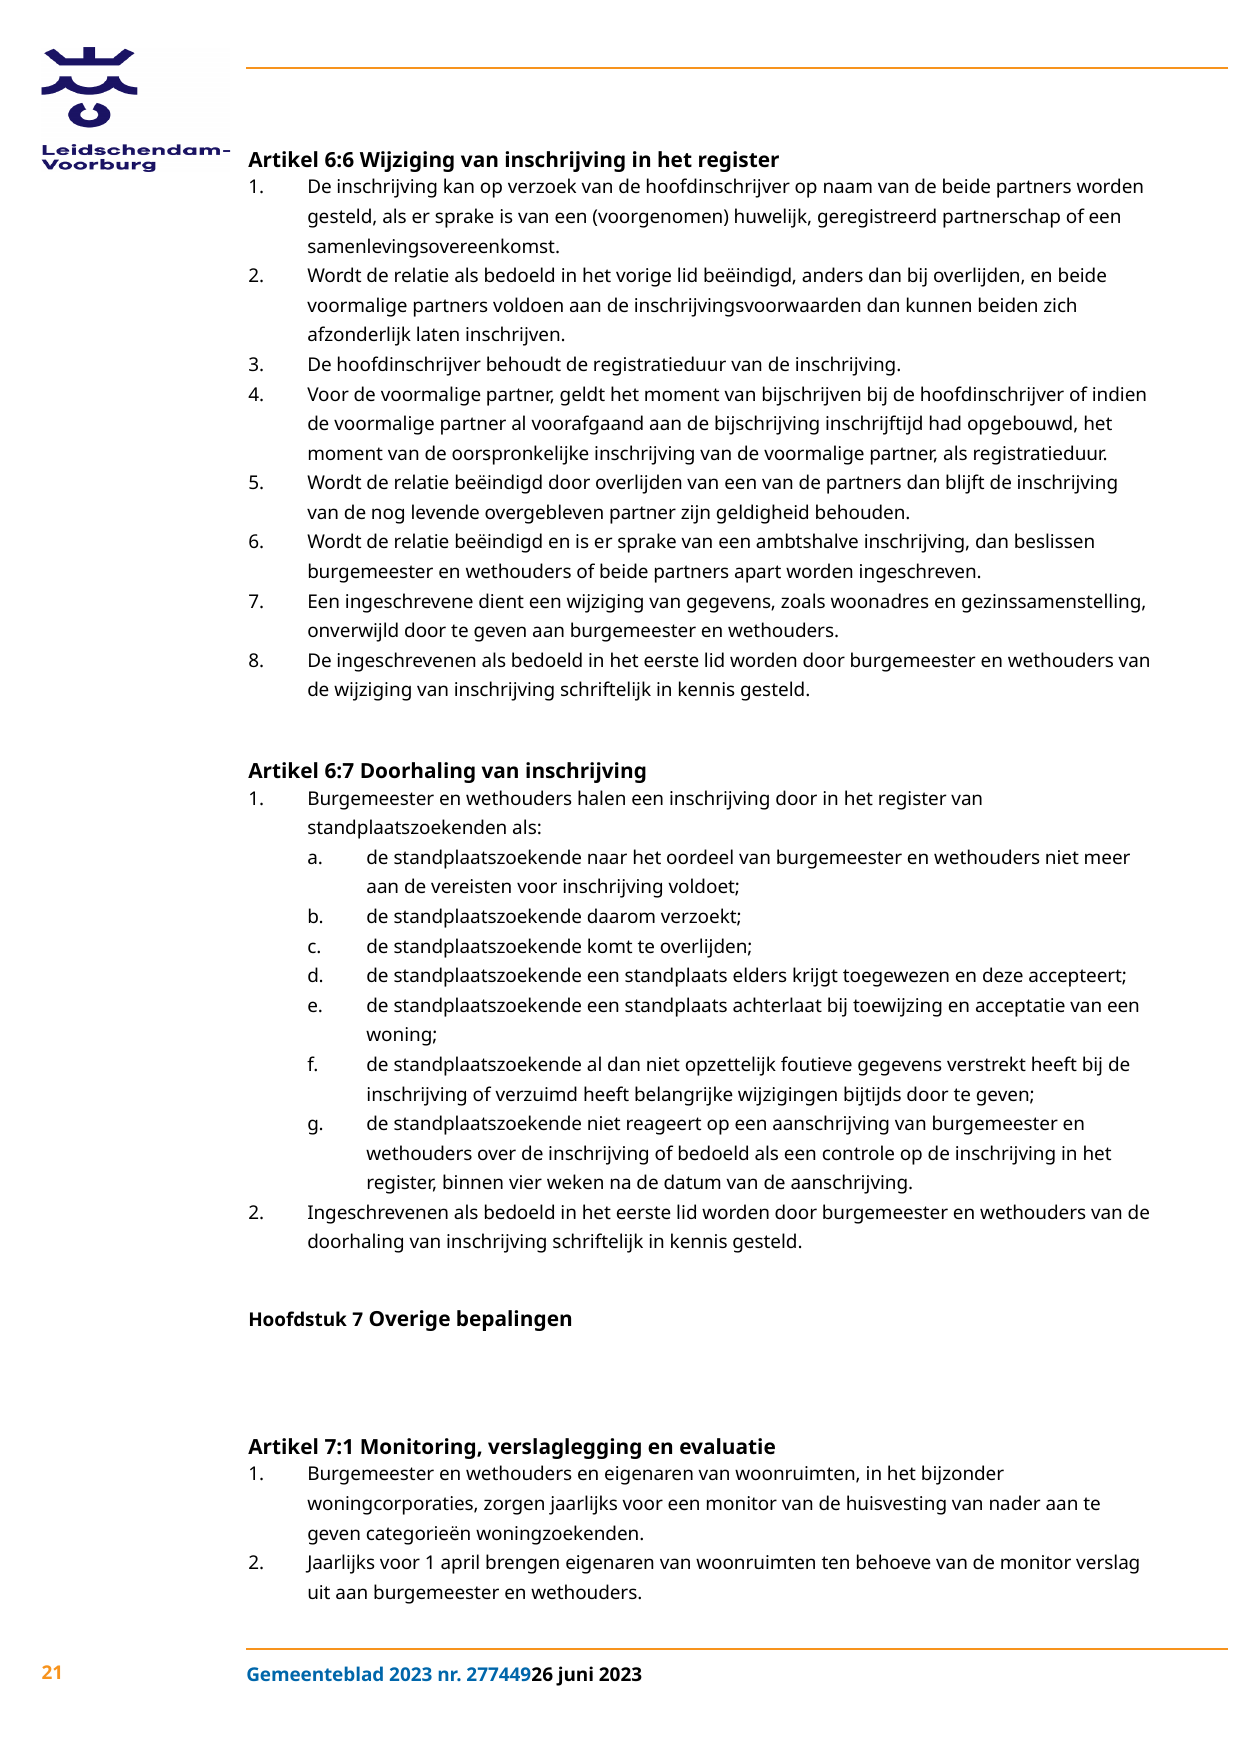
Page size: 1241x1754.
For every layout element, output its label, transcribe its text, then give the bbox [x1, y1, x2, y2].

list de standplaatszoekende naar het oordeel van burgemeester en wethouders niet meer aan de vereisten voor inschrijving voldoet; [307, 844, 1152, 899]
list Wordt de relatie beëindigd en is er sprake van een ambtshalve inschrijving, dan beslissen burgemeester en wethouders of beide partners apart worden ingeschreven. [248, 529, 1152, 584]
text Artikel 7:1 Monitoring, verslaglegging en evaluatie [248, 1432, 1152, 1461]
list Een ingeschrevene dient een wijziging van gegevens, zoals woonadres en gezinssamenstelling, onverwijld door te geven aan burgemeester en wethouders. [248, 588, 1152, 643]
list De ingeschrevenen als bedoeld in het eerste lid worden door burgemeester en wethouders van de wijziging van inschrijving schriftelijk in kennis gesteld. [248, 647, 1152, 702]
list Wordt de relatie als bedoeld in het vorige lid beëindigd, anders dan bij overlijden, en beide voormalige partners voldoen aan de inschrijvingsvoorwaarden dan kunnen beiden zich afzonderlijk laten inschrijven. [248, 262, 1152, 347]
list Wordt de relatie beëindigd door overlijden van een van de partners dan blijft de inschrijving van de nog levende overgebleven partner zijn geldigheid behouden. [248, 469, 1152, 525]
text Artikel 6:7 Doorhaling van inschrijving [248, 757, 1152, 785]
list De hoofdinschrijver behoudt de registratieduur van de inschrijving. [248, 351, 1152, 377]
list de standplaatszoekende niet reageert op een aanschrijving van burgemeester en wethouders over de inschrijving of bedoeld als een controle op de inschrijving in het register, binnen vier weken na de datum van de aanschrijving. [307, 1110, 1152, 1195]
list Burgemeester en wethouders halen een inschrijving door in het register van standplaatszoekenden als: [248, 785, 1152, 840]
text Hoofdstuk 7 Overige bepalingen [248, 1304, 1152, 1332]
picture [41, 47, 231, 172]
list Voor de voormalige partner, geldt het moment van bijschrijven bij de hoofdinschrijver of indien de voormalige partner al voorafgaand aan de bijschrijving inschrijftijd had opgebouwd, het moment van de oorspronkelijke inschrijving van de voormalige partner, als registratieduur. [248, 381, 1152, 466]
list Burgemeester en wethouders en eigenaren van woonruimten, in het bijzonder woningcorporaties, zorgen jaarlijks voor een monitor van de huisvesting van nader aan te geven categorieën woningzoekenden. [248, 1461, 1152, 1545]
list Ingeschrevenen als bedoeld in het eerste lid worden door burgemeester en wethouders van de doorhaling van inschrijving schriftelijk in kennis gesteld. [248, 1199, 1152, 1254]
list de standplaatszoekende daarom verzoekt; [307, 903, 1152, 929]
list de standplaatszoekende een standplaats elders krijgt toegewezen en deze accepteert; [307, 962, 1152, 988]
list De inschrijving kan op verzoek van de hoofdinschrijver op naam van de beide partners worden gesteld, als er sprake is van een (voorgenomen) huwelijk, geregistreerd partnerschap of een samenlevingsovereenkomst. [248, 174, 1152, 258]
list de standplaatszoekende al dan niet opzettelijk foutieve gegevens verstrekt heeft bij de inschrijving of verzuimd heeft belangrijke wijzigingen bijtijds door te geven; [307, 1051, 1152, 1107]
list de standplaatszoekende een standplaats achterlaat bij toewijzing en acceptatie van een woning; [307, 992, 1152, 1047]
list de standplaatszoekende komt te overlijden; [307, 933, 1152, 959]
text Artikel 6:6 Wijziging van inschrijving in het register [248, 145, 1152, 174]
list Jaarlijks voor 1 april brengen eigenaren van woonruimten ten behoeve van de monitor verslag uit aan burgemeester en wethouders. [248, 1549, 1152, 1604]
